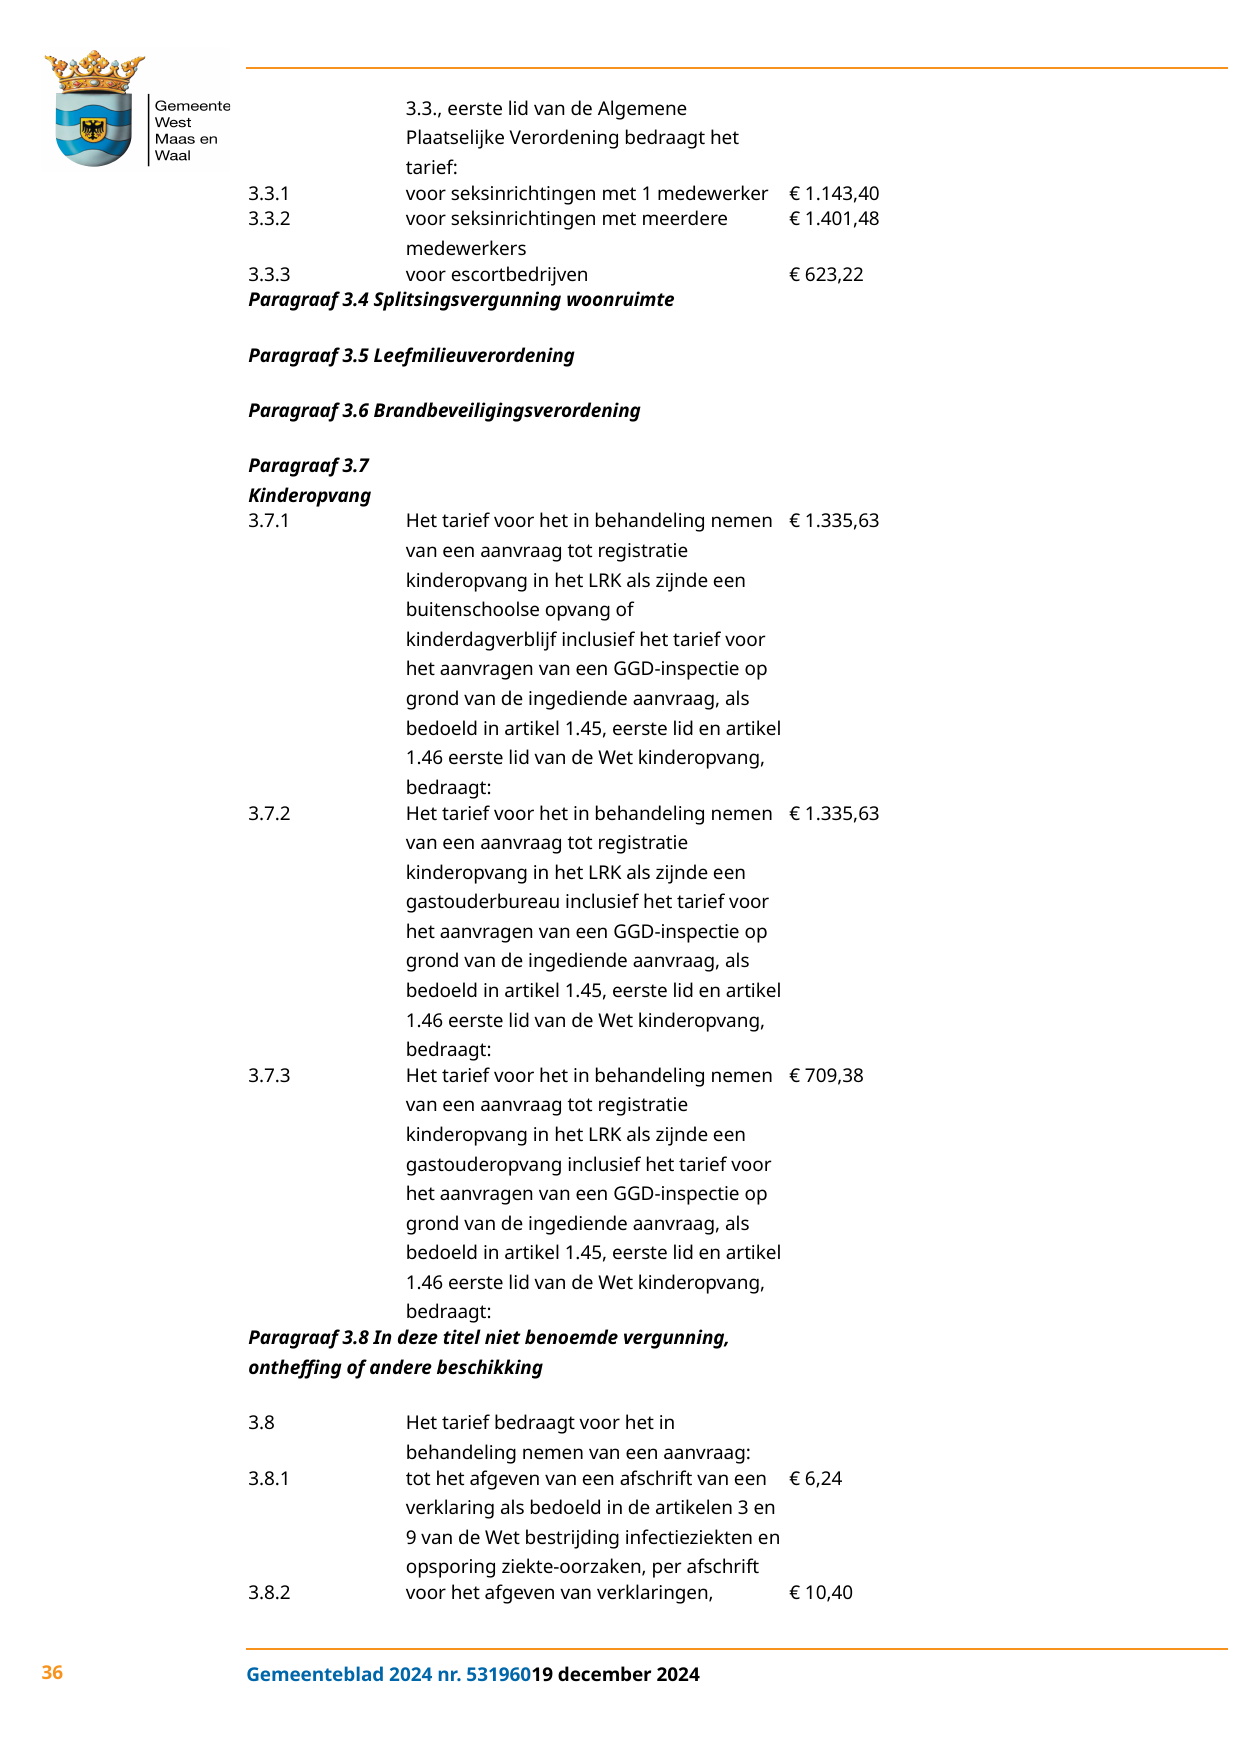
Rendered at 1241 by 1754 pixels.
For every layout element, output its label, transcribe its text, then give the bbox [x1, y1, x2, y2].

table_cell Paragraaf 3.7 Kinderopvang [248, 453, 406, 508]
table_cell [789, 453, 1031, 508]
table_cell [789, 342, 1031, 397]
table_cell Paragraaf 3.5 Leefmilieuverordening [248, 342, 789, 397]
table_cell 3.8.2 [248, 1579, 406, 1605]
table_cell € 6,24 [789, 1465, 1031, 1579]
table_cell voor seksinrichtingen met 1 medewerker [406, 180, 789, 205]
table_cell € 623,22 [789, 261, 1031, 286]
table_cell 3.7.2 [248, 800, 406, 1062]
table_cell [789, 1325, 1031, 1409]
table_cell € 1.143,40 [789, 180, 1031, 205]
table_cell Het tarief voor het in behandeling nemen van een aanvraag tot registratie kinderopvang in het LRK als zijnde een gastouderopvang inclusief het tarief voor het aanvragen van een GGD-inspectie op grond van de ingediende aanvraag, als bedoeld in artikel 1.45, eerste lid en artikel 1.46 eerste lid van de Wet kinderopvang, bedraagt: [406, 1062, 789, 1324]
table_cell voor escortbedrijven [406, 261, 789, 286]
table_cell tot het afgeven van een afschrift van een verklaring als bedoeld in de artikelen 3 en 9 van de Wet bestrijding infectieziekten en opsporing ziekte-oorzaken, per afschrift [406, 1465, 789, 1579]
table_cell 3.8.1 [248, 1465, 406, 1579]
table_cell 3.8 [248, 1409, 406, 1465]
table_cell Paragraaf 3.8 In deze titel niet benoemde vergunning, ontheffing of andere beschikking [248, 1325, 789, 1409]
table_cell 3.3.3 [248, 261, 406, 286]
table_cell [789, 1409, 1031, 1465]
table_cell [789, 95, 1031, 180]
table_cell [406, 453, 789, 508]
table_cell € 1.335,63 [789, 800, 1031, 1062]
table_cell € 1.335,63 [789, 508, 1031, 800]
table_cell 3.3.1 [248, 180, 406, 205]
picture [41, 47, 231, 172]
table_cell 3.3.2 [248, 205, 406, 261]
table_cell 3.3., eerste lid van de Algemene Plaatselijke Verordening bedraagt het tarief: [406, 95, 789, 180]
table_cell € 10,40 [789, 1579, 1031, 1605]
table_cell Paragraaf 3.6 Brandbeveiligingsverordening [248, 397, 789, 452]
table_cell [789, 397, 1031, 452]
table_cell voor het afgeven van verklaringen, [406, 1579, 789, 1605]
table_cell Het tarief voor het in behandeling nemen van een aanvraag tot registratie kinderopvang in het LRK als zijnde een buitenschoolse opvang of kinderdagverblijf inclusief het tarief voor het aanvragen van een GGD-inspectie op grond van de ingediende aanvraag, als bedoeld in artikel 1.45, eerste lid en artikel 1.46 eerste lid van de Wet kinderopvang, bedraagt: [406, 508, 789, 800]
table_cell voor seksinrichtingen met meerdere medewerkers [406, 205, 789, 261]
table_cell [789, 286, 1031, 342]
table_cell 3.7.1 [248, 508, 406, 800]
table_cell [248, 95, 406, 180]
table_cell Paragraaf 3.4 Splitsingsvergunning woonruimte [248, 286, 789, 342]
table_cell € 1.401,48 [789, 205, 1031, 261]
table_cell 3.7.3 [248, 1062, 406, 1324]
table_cell Het tarief bedraagt voor het in behandeling nemen van een aanvraag: [406, 1409, 789, 1465]
table_cell € 709,38 [789, 1062, 1031, 1324]
table_cell Het tarief voor het in behandeling nemen van een aanvraag tot registratie kinderopvang in het LRK als zijnde een gastouderbureau inclusief het tarief voor het aanvragen van een GGD-inspectie op grond van de ingediende aanvraag, als bedoeld in artikel 1.45, eerste lid en artikel 1.46 eerste lid van de Wet kinderopvang, bedraagt: [406, 800, 789, 1062]
